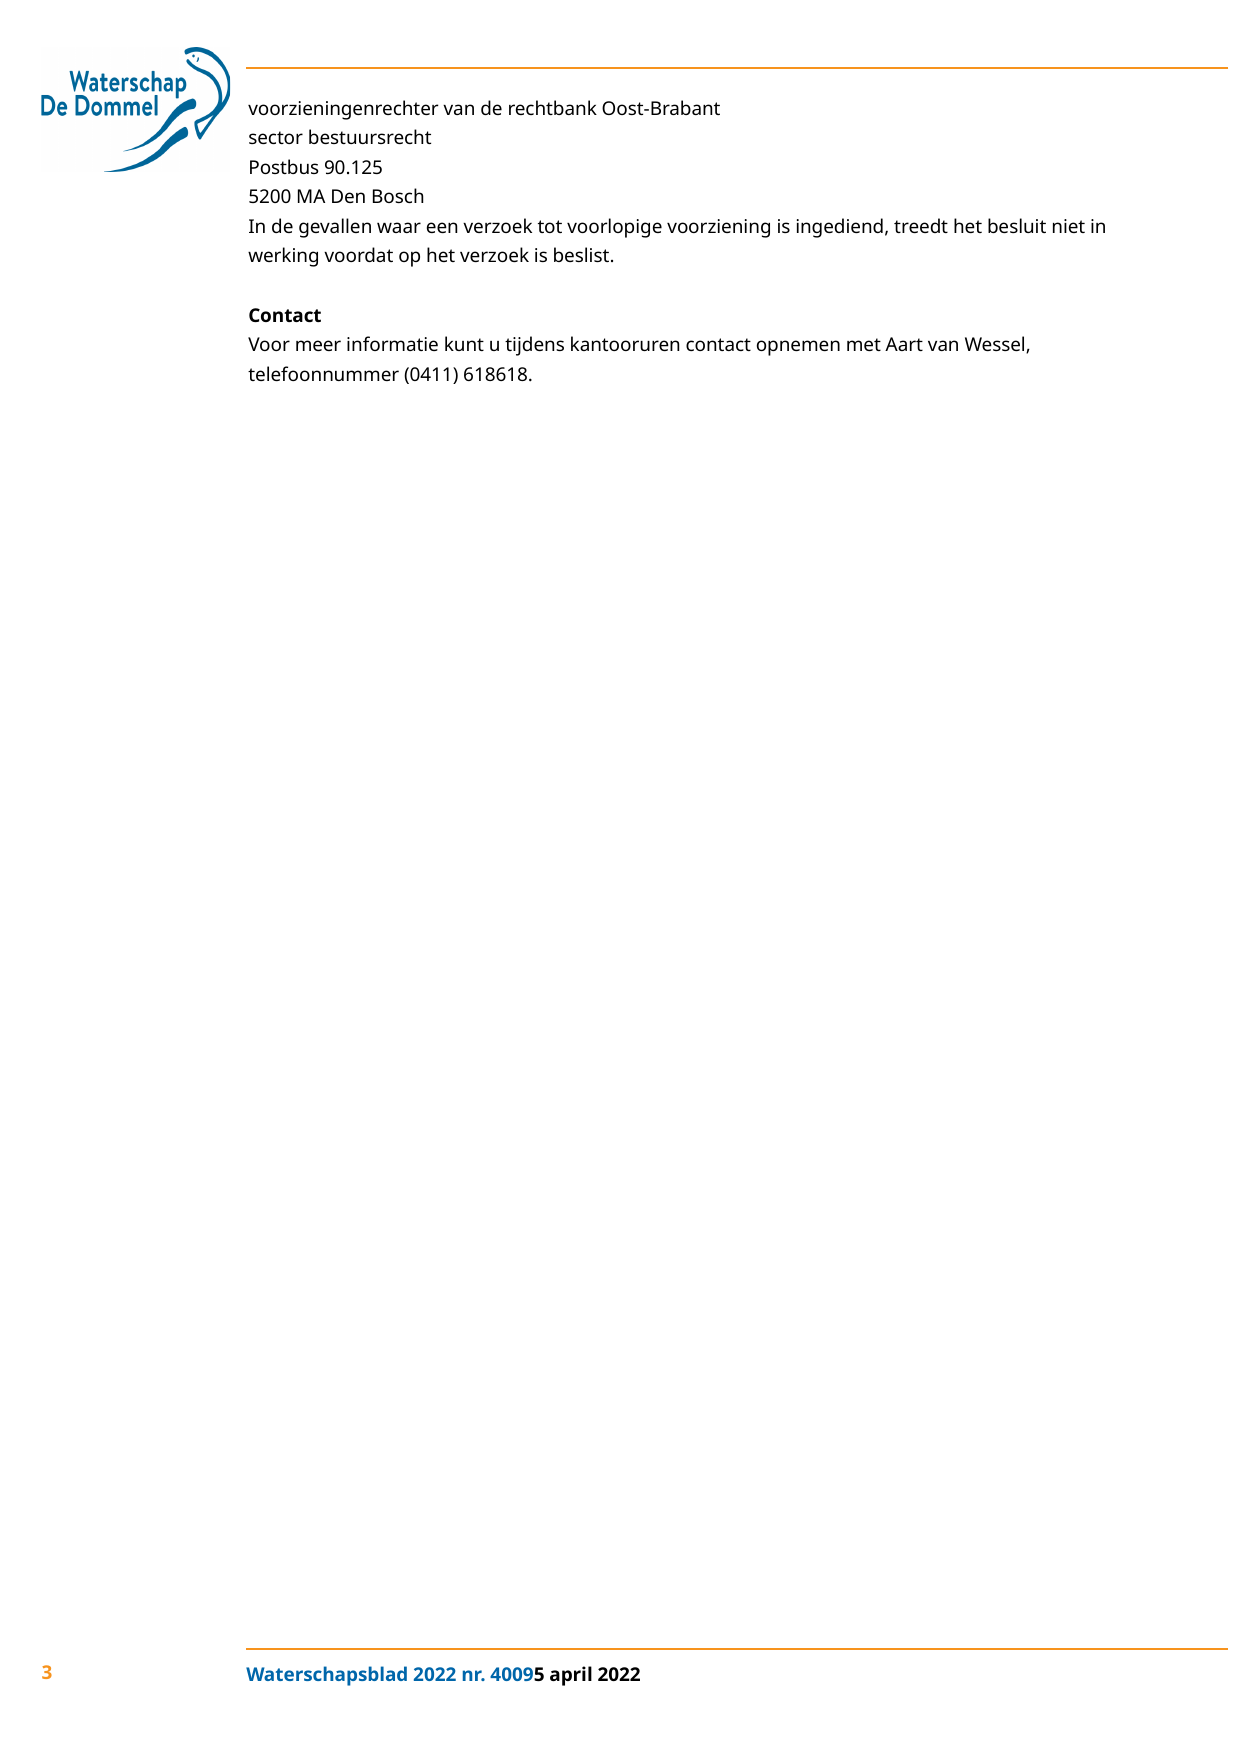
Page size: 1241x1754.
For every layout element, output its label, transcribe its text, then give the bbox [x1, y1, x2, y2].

text Contact [248, 302, 1152, 328]
picture [41, 47, 231, 172]
text Voor meer informatie kunt u tijdens kantooruren contact opnemen met Aart van Wessel, telefoonnummer (0411) 618618. [248, 331, 1152, 387]
text sector bestuursrecht [248, 124, 1152, 150]
text 5200 MA Den Bosch [248, 183, 1152, 209]
picture [198, 118, 210, 131]
text Postbus 90.125 [248, 154, 1152, 180]
picture [204, 47, 231, 76]
text voorzieningenrechter van de rechtbank Oost-Brabant [248, 95, 1152, 121]
picture [45, 99, 51, 111]
text In de gevallen waar een verzoek tot voorlopige voorziening is ingediend, treedt het besluit niet in werking voordat op het verzoek is beslist. [248, 213, 1152, 268]
